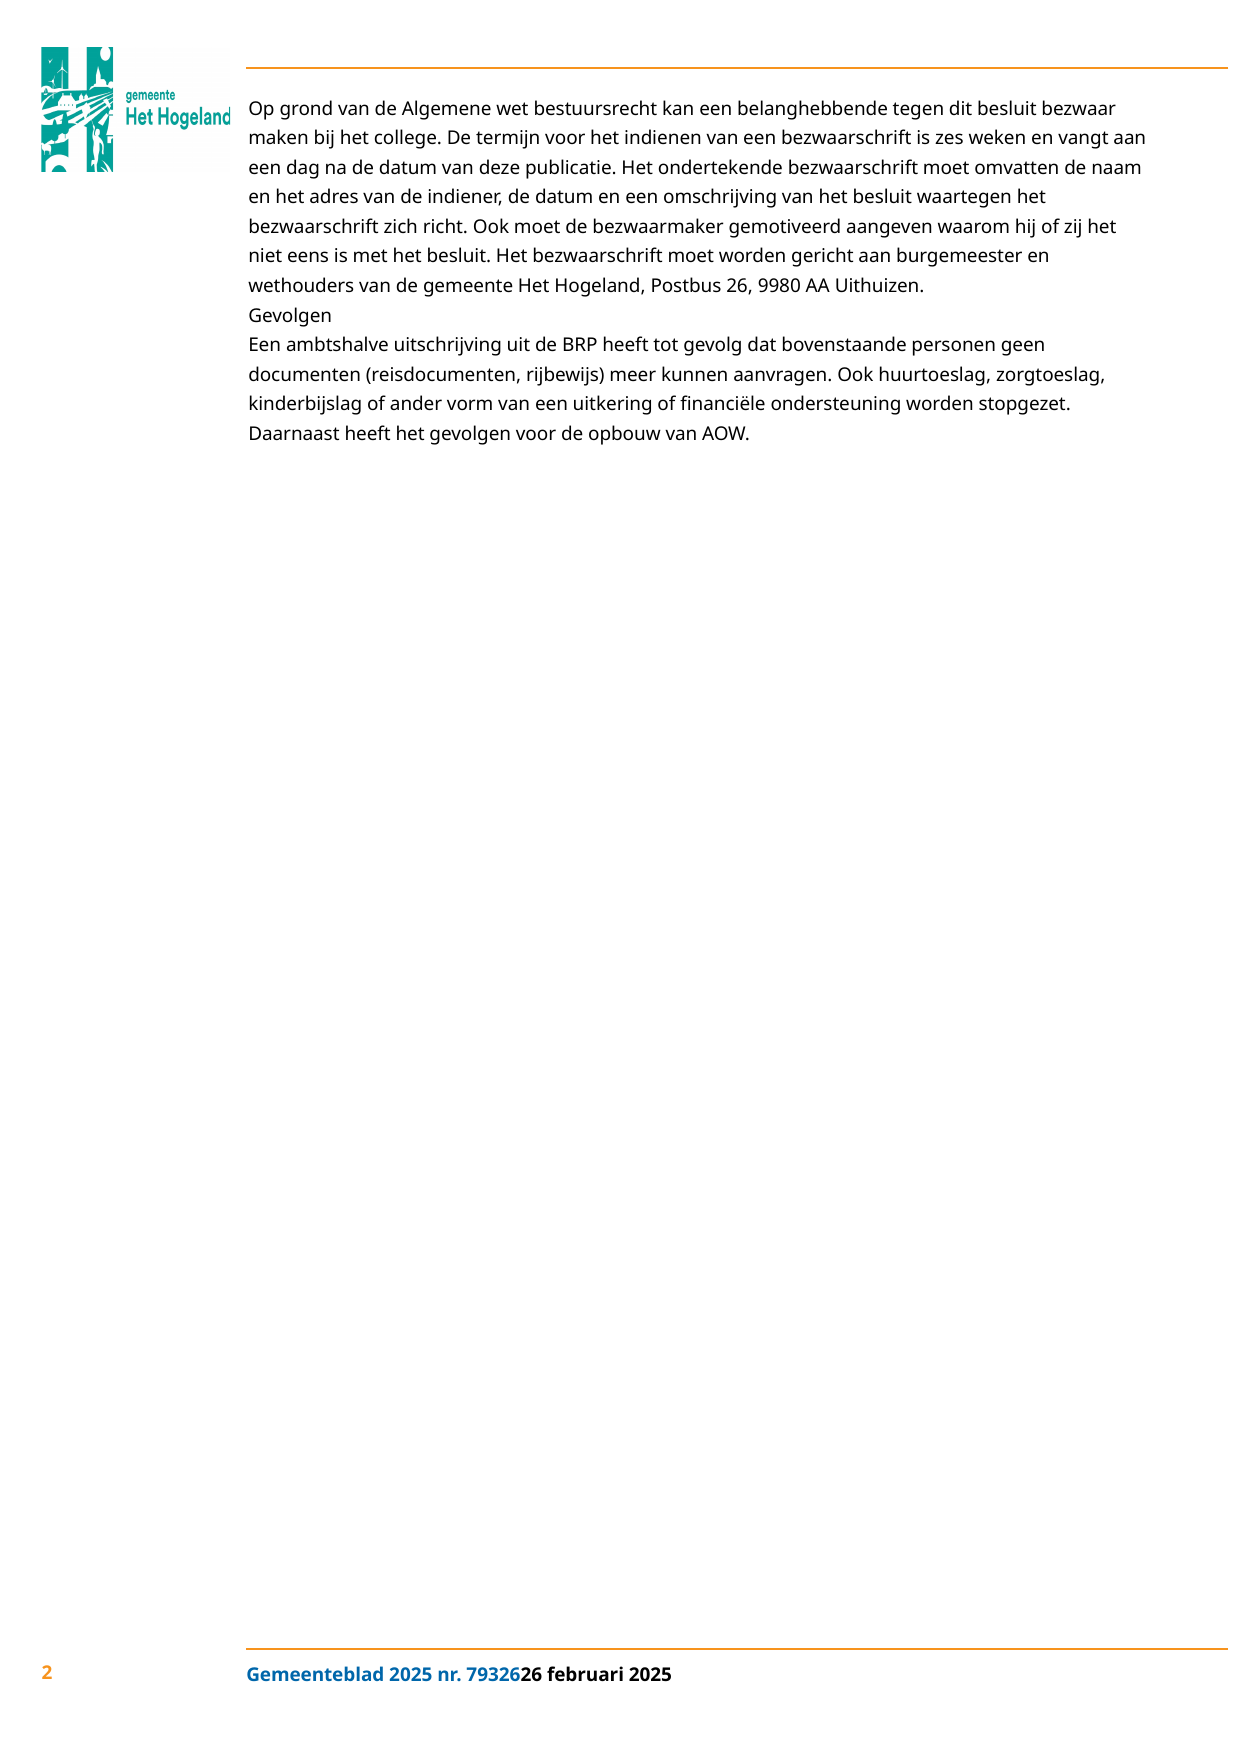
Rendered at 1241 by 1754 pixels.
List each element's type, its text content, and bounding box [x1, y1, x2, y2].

text Een ambtshalve uitschrijving uit de BRP heeft tot gevolg dat bovenstaande personen geen documenten (reisdocumenten, rijbewijs) meer kunnen aanvragen. Ook huurtoeslag, zorgtoeslag, kinderbijslag of ander vorm van een uitkering of financiële ondersteuning worden stopgezet. Daarnaast heeft het gevolgen voor de opbouw van AOW. [248, 331, 1152, 446]
text Gevolgen [248, 302, 1152, 328]
text Op grond van de Algemene wet bestuursrecht kan een belanghebbende tegen dit besluit bezwaar maken bij het college. De termijn voor het indienen van een bezwaarschrift is zes weken en vangt aan een dag na de datum van deze publicatie. Het ondertekende bezwaarschrift moet omvatten de naam en het adres van de indiener, de datum en een omschrijving van het besluit waartegen het bezwaarschrift zich richt. Ook moet de bezwaarmaker gemotiveerd aangeven waarom hij of zij het niet eens is met het besluit. Het bezwaarschrift moet worden gericht aan burgemeester en wethouders van de gemeente Het Hogeland, Postbus 26, 9980 AA Uithuizen. [248, 95, 1152, 298]
picture [41, 47, 231, 172]
